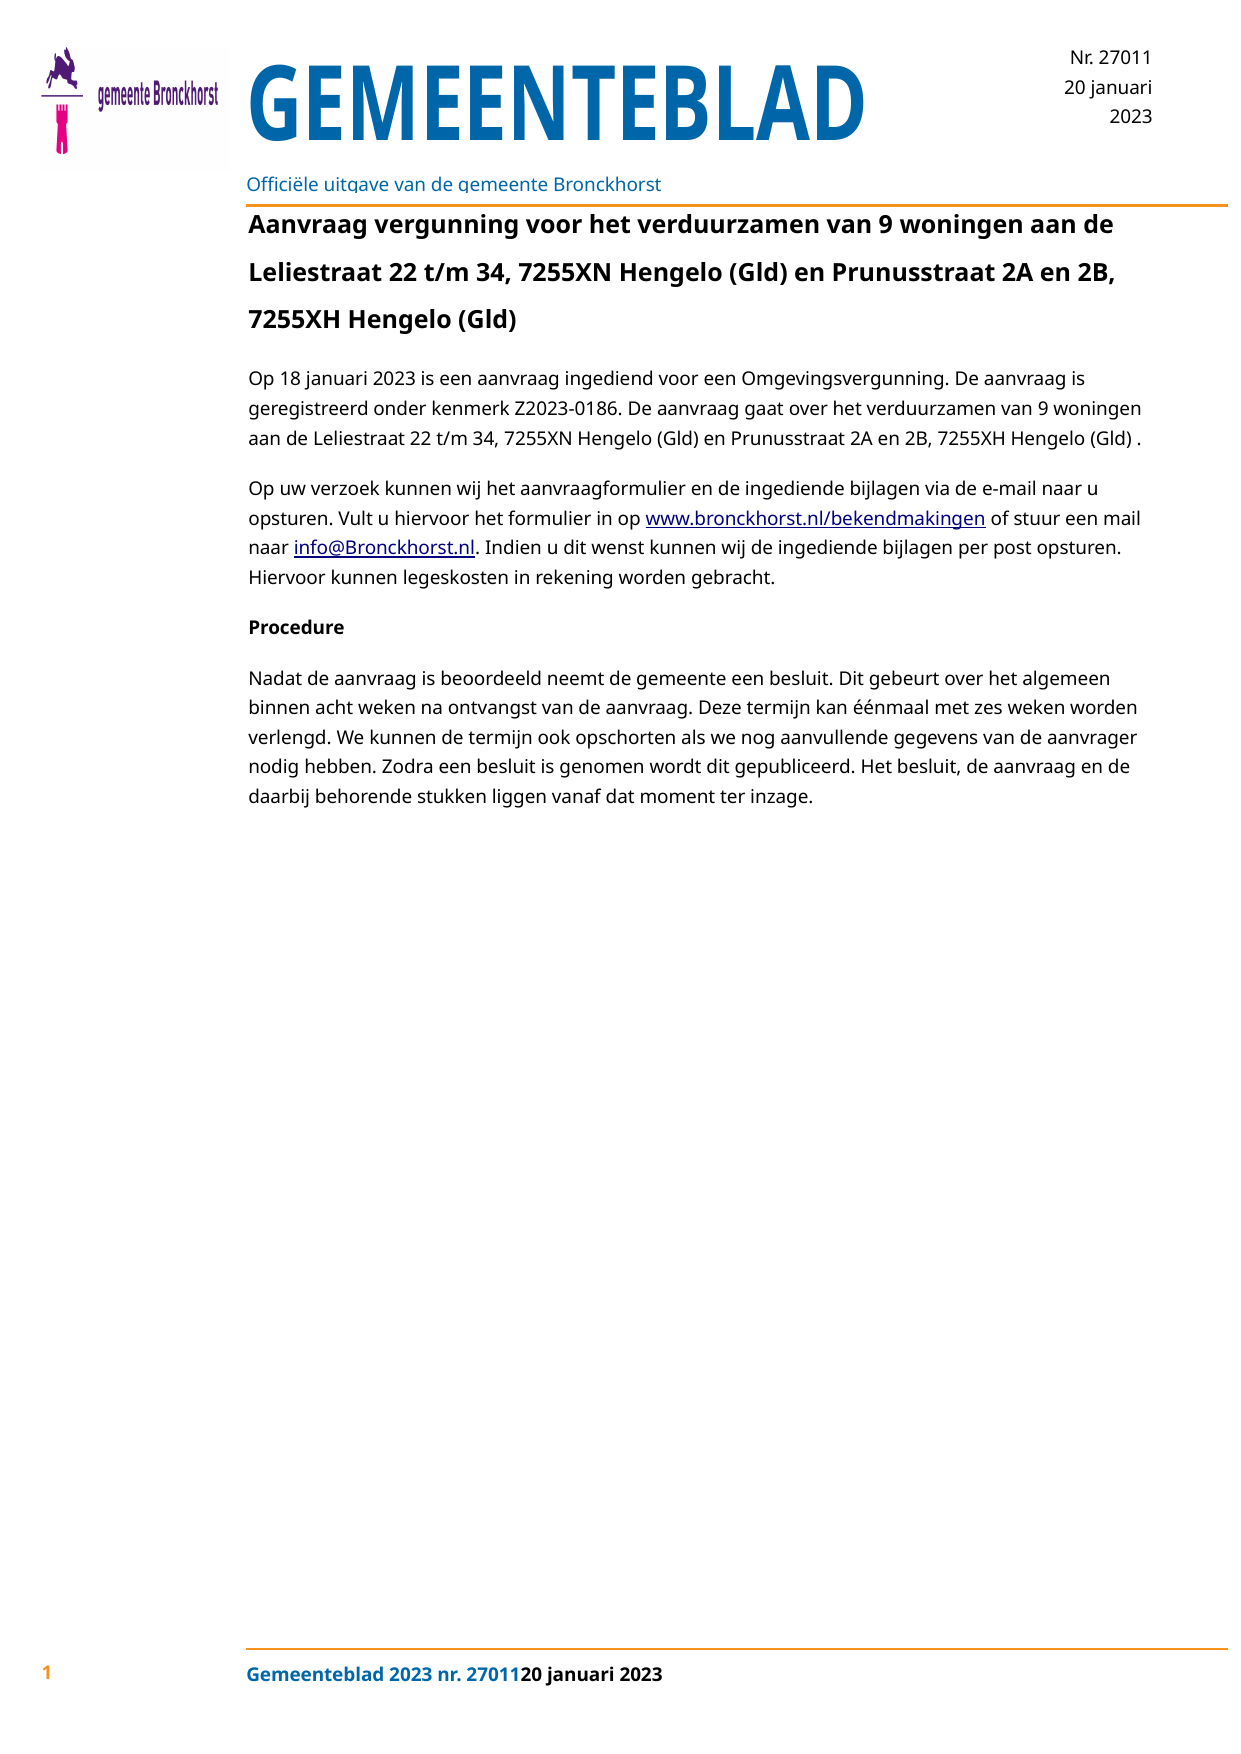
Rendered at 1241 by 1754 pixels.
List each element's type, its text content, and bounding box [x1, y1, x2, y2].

text Procedure [248, 614, 1152, 640]
text Nadat de aanvraag is beoordeeld neemt de gemeente een besluit. Dit gebeurt over het algemeen binnen acht weken na ontvangst van de aanvraag. Deze termijn kan éénmaal met zes weken worden verlengd. We kunnen de termijn ook opschorten als we nog aanvullende gegevens van de aanvrager nodig hebben. Zodra een besluit is genomen wordt dit gepubliceerd. Het besluit, de aanvraag en de daarbij behorende stukken liggen vanaf dat moment ter inzage. [248, 665, 1152, 809]
text Op uw verzoek kunnen wij het aanvraagformulier en de ingediende bijlagen via de e-mail naar u opsturen. Vult u hiervoor het formulier in op www.bronckhorst.nl/bekendmakingen of stuur een mail naar info@Bronckhorst.nl. Indien u dit wenst kunnen wij de ingediende bijlagen per post opsturen. Hiervoor kunnen legeskosten in rekening worden gebracht. [248, 475, 1152, 589]
picture [41, 47, 231, 172]
text Aanvraag vergunning voor het verduurzamen van 9 woningen aan de Leliestraat 22 t/m 34, 7255XN Hengelo (Gld) en Prunusstraat 2A en 2B, 7255XH Hengelo (Gld) [248, 207, 1152, 336]
text Op 18 januari 2023 is een aanvraag ingediend voor een Omgevingsvergunning. De aanvraag is geregistreerd onder kenmerk Z2023-0186. De aanvraag gaat over het verduurzamen van 9 woningen aan de Leliestraat 22 t/m 34, 7255XN Hengelo (Gld) en Prunusstraat 2A en 2B, 7255XH Hengelo (Gld) . [248, 366, 1152, 450]
